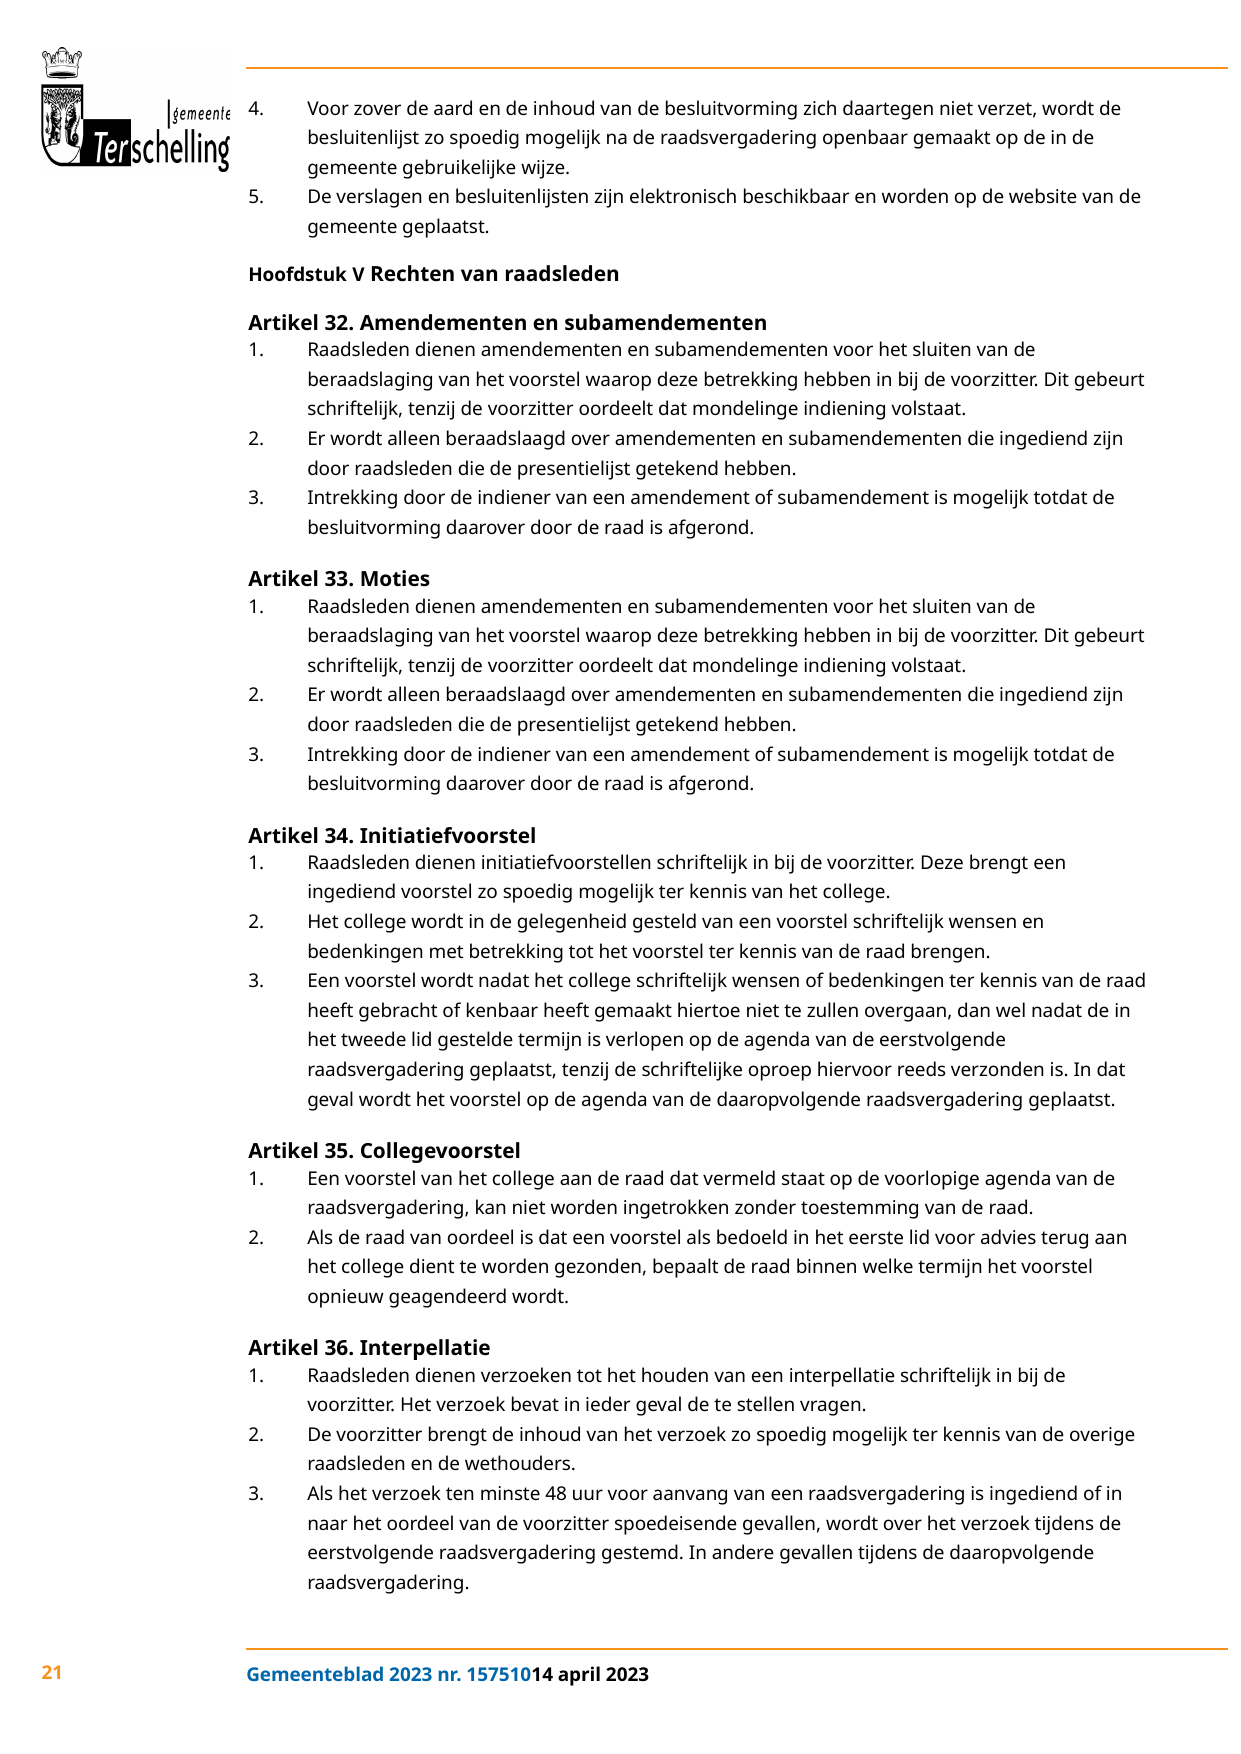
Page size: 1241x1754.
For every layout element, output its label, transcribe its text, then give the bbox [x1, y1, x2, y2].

list Intrekking door de indiener van een amendement of subamendement is mogelijk totdat de besluitvorming daarover door de raad is afgerond. [248, 484, 1152, 540]
list Een voorstel wordt nadat het college schriftelijk wensen of bedenkingen ter kennis van de raad heeft gebracht of kenbaar heeft gemaakt hiertoe niet te zullen overgaan, dan wel nadat de in het tweede lid gestelde termijn is verlopen op de agenda van de eerstvolgende raadsvergadering geplaatst, tenzij de schriftelijke oproep hiervoor reeds verzonden is. In dat geval wordt het voorstel op de agenda van de daaropvolgende raadsvergadering geplaatst. [248, 967, 1152, 1112]
text Artikel 36. Interpellatie [248, 1333, 1152, 1362]
list Een voorstel van het college aan de raad dat vermeld staat op de voorlopige agenda van de raadsvergadering, kan niet worden ingetrokken zonder toestemming van de raad. [248, 1165, 1152, 1220]
text Artikel 33. Moties [248, 564, 1152, 593]
list Raadsleden dienen amendementen en subamendementen voor het sluiten van de beraadslaging van het voorstel waarop deze betrekking hebben in bij de voorzitter. Dit gebeurt schriftelijk, tenzij de voorzitter oordeelt dat mondelinge indiening volstaat. [248, 593, 1152, 678]
list Er wordt alleen beraadslaagd over amendementen en subamendementen die ingediend zijn door raadsleden die de presentielijst getekend hebben. [248, 682, 1152, 737]
list Raadsleden dienen amendementen en subamendementen voor het sluiten van de beraadslaging van het voorstel waarop deze betrekking hebben in bij de voorzitter. Dit gebeurt schriftelijk, tenzij de voorzitter oordeelt dat mondelinge indiening volstaat. [248, 336, 1152, 421]
list De voorzitter brengt de inhoud van het verzoek zo spoedig mogelijk ter kennis van de overige raadsleden en de wethouders. [248, 1421, 1152, 1476]
picture [41, 47, 231, 172]
list Als de raad van oordeel is dat een voorstel als bedoeld in het eerste lid voor advies terug aan het college dient te worden gezonden, bepaalt de raad binnen welke termijn het voorstel opnieuw geagendeerd wordt. [248, 1224, 1152, 1309]
list Voor zover de aard en de inhoud van de besluitvorming zich daartegen niet verzet, wordt de besluitenlijst zo spoedig mogelijk na de raadsvergadering openbaar gemaakt op de in de gemeente gebruikelijke wijze. [248, 95, 1152, 180]
text Artikel 35. Collegevoorstel [248, 1136, 1152, 1165]
list De verslagen en besluitenlijsten zijn elektronisch beschikbaar en worden op de website van de gemeente geplaatst. [248, 183, 1152, 239]
text Hoofdstuk V Rechten van raadsleden [248, 259, 1152, 287]
list Als het verzoek ten minste 48 uur voor aanvang van een raadsvergadering is ingediend of in naar het oordeel van de voorzitter spoedeisende gevallen, wordt over het verzoek tijdens de eerstvolgende raadsvergadering gestemd. In andere gevallen tijdens de daaropvolgende raadsvergadering. [248, 1480, 1152, 1595]
list Raadsleden dienen verzoeken tot het houden van een interpellatie schriftelijk in bij de voorzitter. Het verzoek bevat in ieder geval de te stellen vragen. [248, 1362, 1152, 1417]
list Intrekking door de indiener van een amendement of subamendement is mogelijk totdat de besluitvorming daarover door de raad is afgerond. [248, 741, 1152, 796]
list Er wordt alleen beraadslaagd over amendementen en subamendementen die ingediend zijn door raadsleden die de presentielijst getekend hebben. [248, 425, 1152, 481]
list Het college wordt in de gelegenheid gesteld van een voorstel schriftelijk wensen en bedenkingen met betrekking tot het voorstel ter kennis van de raad brengen. [248, 908, 1152, 964]
list Raadsleden dienen initiatiefvoorstellen schriftelijk in bij de voorzitter. Deze brengt een ingediend voorstel zo spoedig mogelijk ter kennis van het college. [248, 849, 1152, 904]
text Artikel 34. Initiatiefvoorstel [248, 821, 1152, 849]
text Artikel 32. Amendementen en subamendementen [248, 308, 1152, 336]
